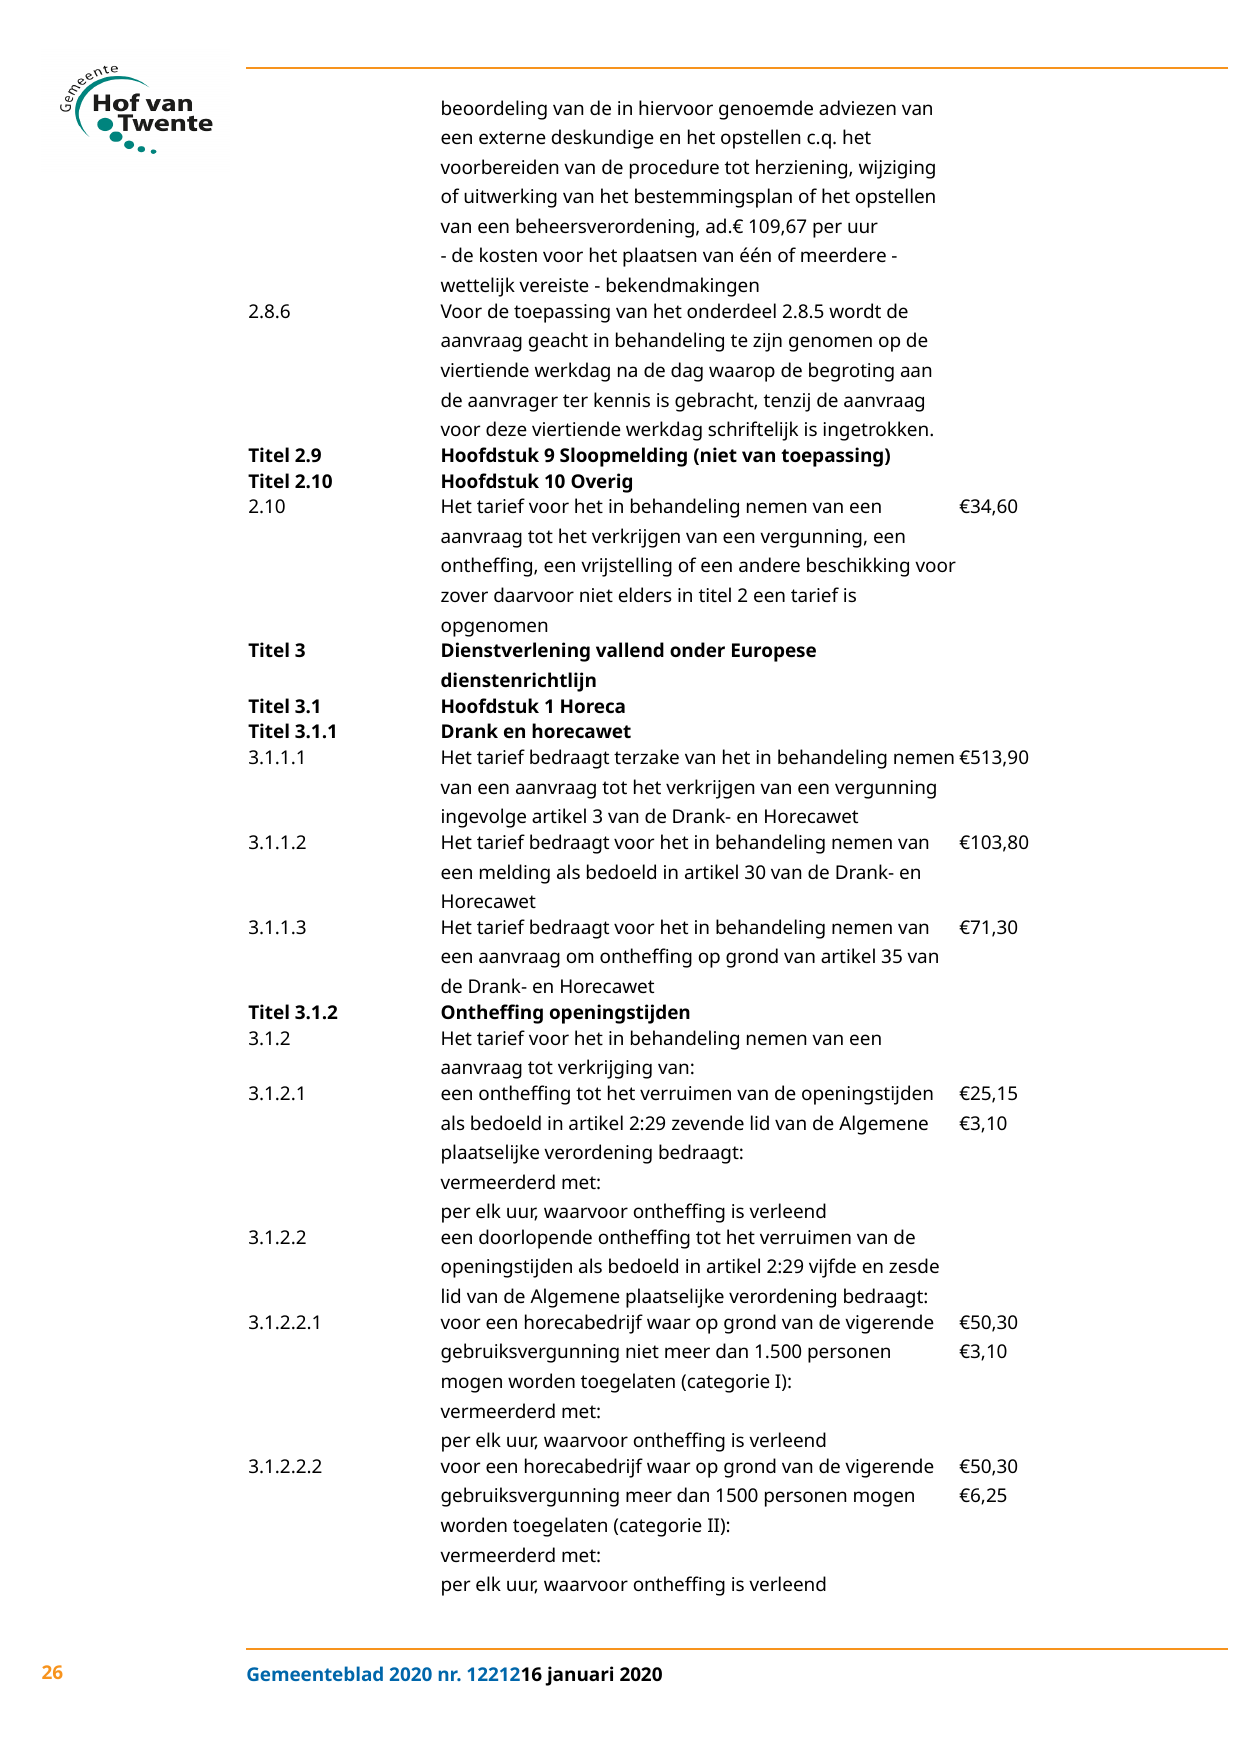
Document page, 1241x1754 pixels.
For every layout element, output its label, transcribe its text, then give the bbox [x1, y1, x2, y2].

table_cell Titel 3.1 [248, 693, 440, 719]
table_cell €34,60 [959, 494, 1152, 638]
table_cell beoordeling van de in hiervoor genoemde adviezen van een externe deskundige en het opstellen c.q. het voorbereiden van de procedure tot herziening, wijziging of uitwerking van het bestemmingsplan of het opstellen van een beheersverordening, ad.€ 109,67 per uur - de kosten voor het plaatsen van één of meerdere - wettelijk vereiste - bekendmakingen [440, 95, 959, 298]
table_cell Hoofdstuk 9 Sloopmelding (niet van toepassing) [440, 442, 959, 468]
table_cell 3.1.2.1 [248, 1080, 440, 1224]
table_cell 3.1.1.3 [248, 914, 440, 999]
table_cell [959, 442, 1152, 468]
table_cell Drank en horecawet [440, 719, 959, 744]
table_cell voor een horecabedrijf waar op grond van de vigerende gebruiksvergunning niet meer dan 1.500 personen mogen worden toegelaten (categorie I): vermeerderd met: per elk uur, waarvoor ontheffing is verleend [440, 1309, 959, 1453]
table_cell [959, 1224, 1152, 1309]
table_cell Titel 3 [248, 638, 440, 693]
table_cell 3.1.2.2.2 [248, 1453, 440, 1597]
picture [41, 47, 231, 172]
table_cell €103,80 [959, 829, 1152, 914]
table_cell 3.1.2.2 [248, 1224, 440, 1309]
table_cell 3.1.2.2.1 [248, 1309, 440, 1453]
table_cell 2.10 [248, 494, 440, 638]
table_cell €50,30 €3,10 [959, 1309, 1152, 1453]
table_cell Het tarief bedraagt voor het in behandeling nemen van een melding als bedoeld in artikel 30 van de Drank- en Horecawet [440, 829, 959, 914]
table_cell 2.8.6 [248, 298, 440, 442]
table_cell [959, 693, 1152, 719]
table_cell [959, 1025, 1152, 1080]
table_cell 3.1.1.2 [248, 829, 440, 914]
table_cell Ontheffing openingstijden [440, 999, 959, 1025]
table_cell Titel 3.1.1 [248, 719, 440, 744]
table_cell Hoofdstuk 10 Overig [440, 468, 959, 493]
table_cell Hoofdstuk 1 Horeca [440, 693, 959, 719]
table_cell [959, 719, 1152, 744]
table_cell €71,30 [959, 914, 1152, 999]
table_cell Het tarief voor het in behandeling nemen van een aanvraag tot het verkrijgen van een vergunning, een ontheffing, een vrijstelling of een andere beschikking voor zover daarvoor niet elders in titel 2 een tarief is opgenomen [440, 494, 959, 638]
table_cell Titel 2.10 [248, 468, 440, 493]
table_cell Titel 2.9 [248, 442, 440, 468]
table_cell [959, 999, 1152, 1025]
table_cell [248, 95, 440, 298]
table_cell Het tarief bedraagt voor het in behandeling nemen van een aanvraag om ontheffing op grond van artikel 35 van de Drank- en Horecawet [440, 914, 959, 999]
table_cell Titel 3.1.2 [248, 999, 440, 1025]
table_cell Voor de toepassing van het onderdeel 2.8.5 wordt de aanvraag geacht in behandeling te zijn genomen op de viertiende werkdag na de dag waarop de begroting aan de aanvrager ter kennis is gebracht, tenzij de aanvraag voor deze viertiende werkdag schriftelijk is ingetrokken. [440, 298, 959, 442]
table_cell Dienstverlening vallend onder Europese dienstenrichtlijn [440, 638, 959, 693]
table_cell [959, 638, 1152, 693]
table_cell 3.1.2 [248, 1025, 440, 1080]
table_cell €513,90 [959, 744, 1152, 829]
table_cell [959, 95, 1152, 298]
table_cell €25,15 €3,10 [959, 1080, 1152, 1224]
table_cell een ontheffing tot het verruimen van de openingstijden als bedoeld in artikel 2:29 zevende lid van de Algemene plaatselijke verordening bedraagt: vermeerderd met: per elk uur, waarvoor ontheffing is verleend [440, 1080, 959, 1224]
table_cell Het tarief voor het in behandeling nemen van een aanvraag tot verkrijging van: [440, 1025, 959, 1080]
table_cell een doorlopende ontheffing tot het verruimen van de openingstijden als bedoeld in artikel 2:29 vijfde en zesde lid van de Algemene plaatselijke verordening bedraagt: [440, 1224, 959, 1309]
table_cell Het tarief bedraagt terzake van het in behandeling nemen van een aanvraag tot het verkrijgen van een vergunning ingevolge artikel 3 van de Drank- en Horecawet [440, 744, 959, 829]
table_cell [959, 468, 1152, 493]
table_cell [959, 298, 1152, 442]
table_cell €50,30 €6,25 [959, 1453, 1152, 1597]
table_cell 3.1.1.1 [248, 744, 440, 829]
table_cell voor een horecabedrijf waar op grond van de vigerende gebruiksvergunning meer dan 1500 personen mogen worden toegelaten (categorie II): vermeerderd met: per elk uur, waarvoor ontheffing is verleend [440, 1453, 959, 1597]
